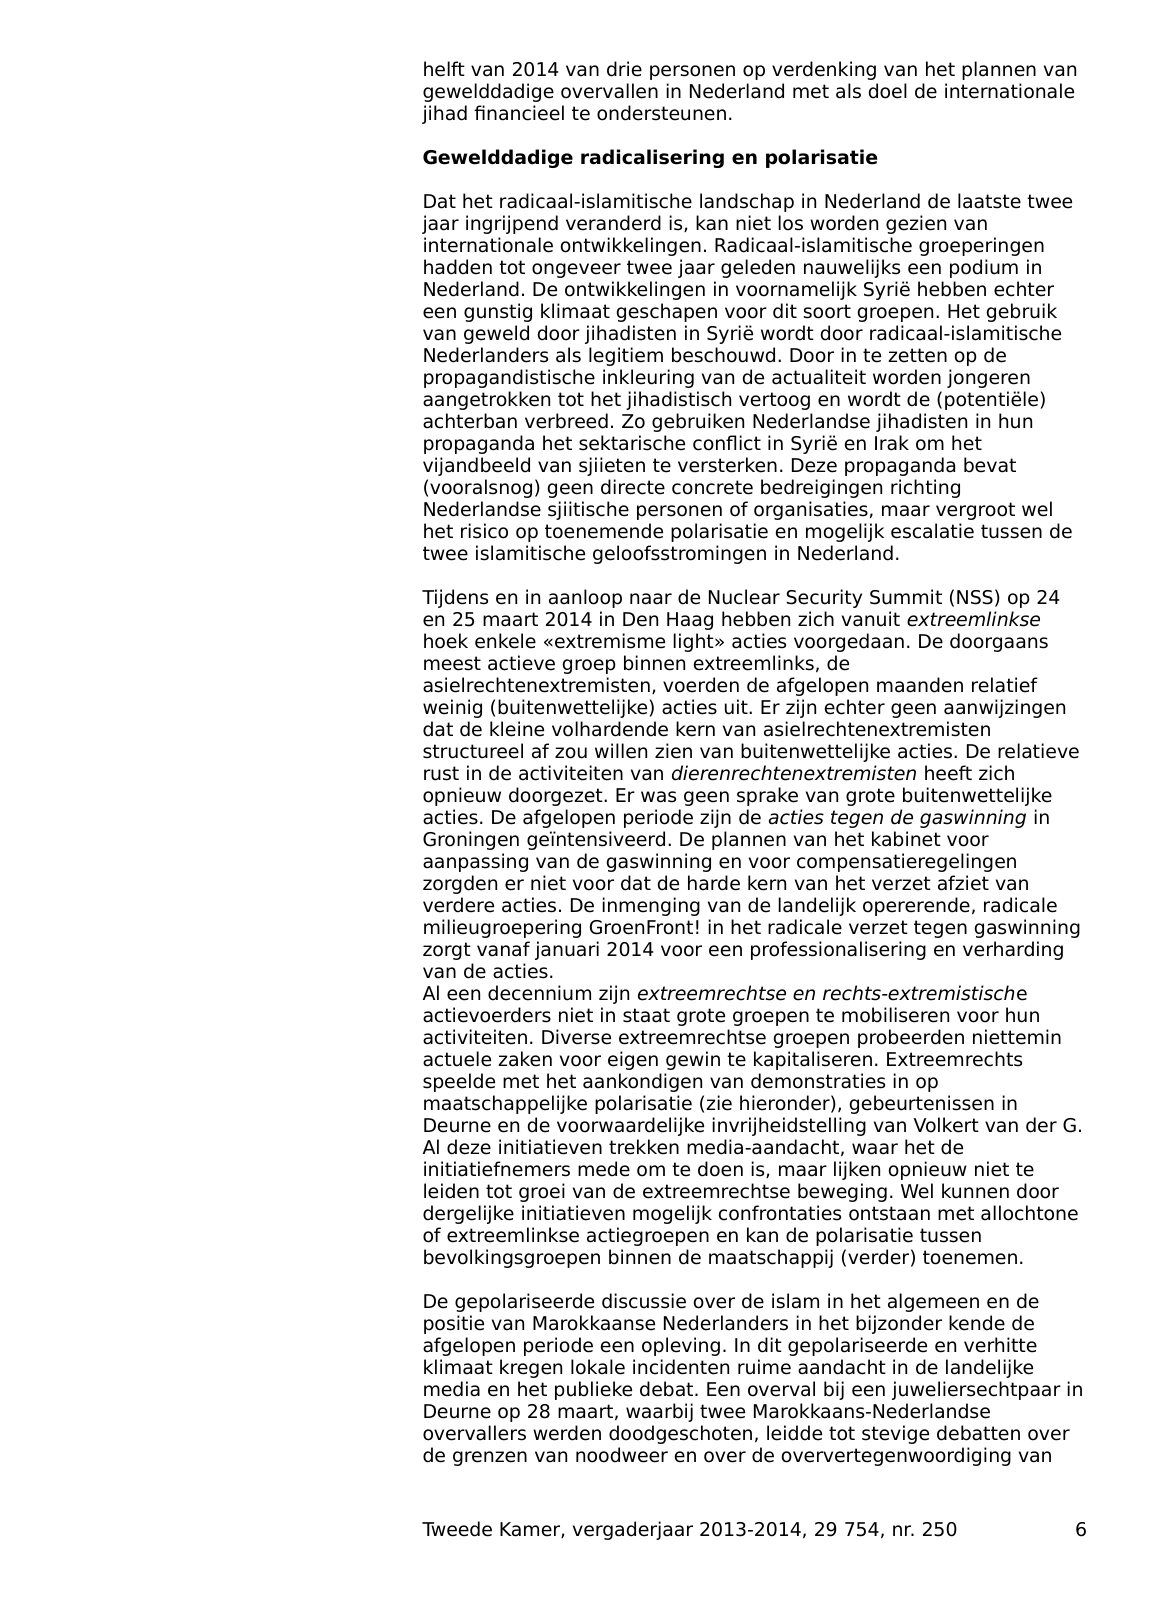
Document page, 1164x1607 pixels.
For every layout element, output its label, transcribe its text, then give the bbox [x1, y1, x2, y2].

text helft van 2014 van drie personen op verdenking van het plannen van gewelddadige overvallen in Nederland met als doel de internationale jihad financieel te ondersteunen. [422, 59, 1087, 125]
text De gepolariseerde discussie over de islam in het algemeen en de positie van Marokkaanse Nederlanders in het bijzonder kende de afgelopen periode een opleving. In dit gepolariseerde en verhitte klimaat kregen lokale incidenten ruime aandacht in de landelijke media en het publieke debat. Een overval bij een juweliersechtpaar in Deurne op 28 maart, waarbij twee Marokkaans-Nederlandse overvallers werden doodgeschoten, leidde tot stevige debatten over de grenzen van noodweer en over de oververtegenwoordiging van [422, 1291, 1087, 1467]
text Dat het radicaal-islamitische landschap in Nederland de laatste twee jaar ingrijpend veranderd is, kan niet los worden gezien van internationale ontwikkelingen. Radicaal-islamitische groeperingen hadden tot ongeveer twee jaar geleden nauwelijks een podium in Nederland. De ontwikkelingen in voornamelijk Syrië hebben echter een gunstig klimaat geschapen voor dit soort groepen. Het gebruik van geweld door jihadisten in Syrië wordt door radicaal-islamitische Nederlanders als legitiem beschouwd. Door in te zetten op de propagandistische inkleuring van de actualiteit worden jongeren aangetrokken tot het jihadistisch vertoog en wordt de (potentiële) achterban verbreed. Zo gebruiken Nederlandse jihadisten in hun propaganda het sektarische conflict in Syrië en Irak om het vijandbeeld van sjiieten te versterken. Deze propaganda bevat (vooralsnog) geen directe concrete bedreigingen richting Nederlandse sjiitische personen of organisaties, maar vergroot wel het risico op toenemende polarisatie en mogelijk escalatie tussen de twee islamitische geloofsstromingen in Nederland. [422, 191, 1087, 565]
text Al een decennium zijn extreemrechtse en rechts-extremistische actievoerders niet in staat grote groepen te mobiliseren voor hun activiteiten. Diverse extreemrechtse groepen probeerden niettemin actuele zaken voor eigen gewin te kapitaliseren. Extreemrechts speelde met het aankondigen van demonstraties in op maatschappelijke polarisatie (zie hieronder), gebeurtenissen in Deurne en de voorwaardelijke invrijheidstelling van Volkert van der G. Al deze initiatieven trekken media-aandacht, waar het de initiatiefnemers mede om te doen is, maar lijken opnieuw niet te leiden tot groei van de extreemrechtse beweging. Wel kunnen door dergelijke initiatieven mogelijk confrontaties ontstaan met allochtone of extreemlinkse actiegroepen en kan de polarisatie tussen bevolkingsgroepen binnen de maatschappij (verder) toenemen. [422, 983, 1087, 1268]
subtitle Gewelddadige radicalisering en polarisatie [422, 147, 1087, 169]
text Tijdens en in aanloop naar de Nuclear Security Summit (NSS) op 24 en 25 maart 2014 in Den Haag hebben zich vanuit extreemlinkse hoek enkele «extremisme light» acties voorgedaan. De doorgaans meest actieve groep binnen extreemlinks, de asielrechtenextremisten, voerden de afgelopen maanden relatief weinig (buitenwettelijke) acties uit. Er zijn echter geen aanwijzingen dat de kleine volhardende kern van asielrechtenextremisten structureel af zou willen zien van buitenwettelijke acties. De relatieve rust in de activiteiten van dierenrechtenextremisten heeft zich opnieuw doorgezet. Er was geen sprake van grote buitenwettelijke acties. De afgelopen periode zijn de acties tegen de gaswinning in Groningen geïntensiveerd. De plannen van het kabinet voor aanpassing van de gaswinning en voor compensatieregelingen zorgden er niet voor dat de harde kern van het verzet afziet van verdere acties. De inmenging van de landelijk opererende, radicale milieugroepering GroenFront! in het radicale verzet tegen gaswinning zorgt vanaf januari 2014 voor een professionalisering en verharding van de acties. [422, 587, 1087, 983]
